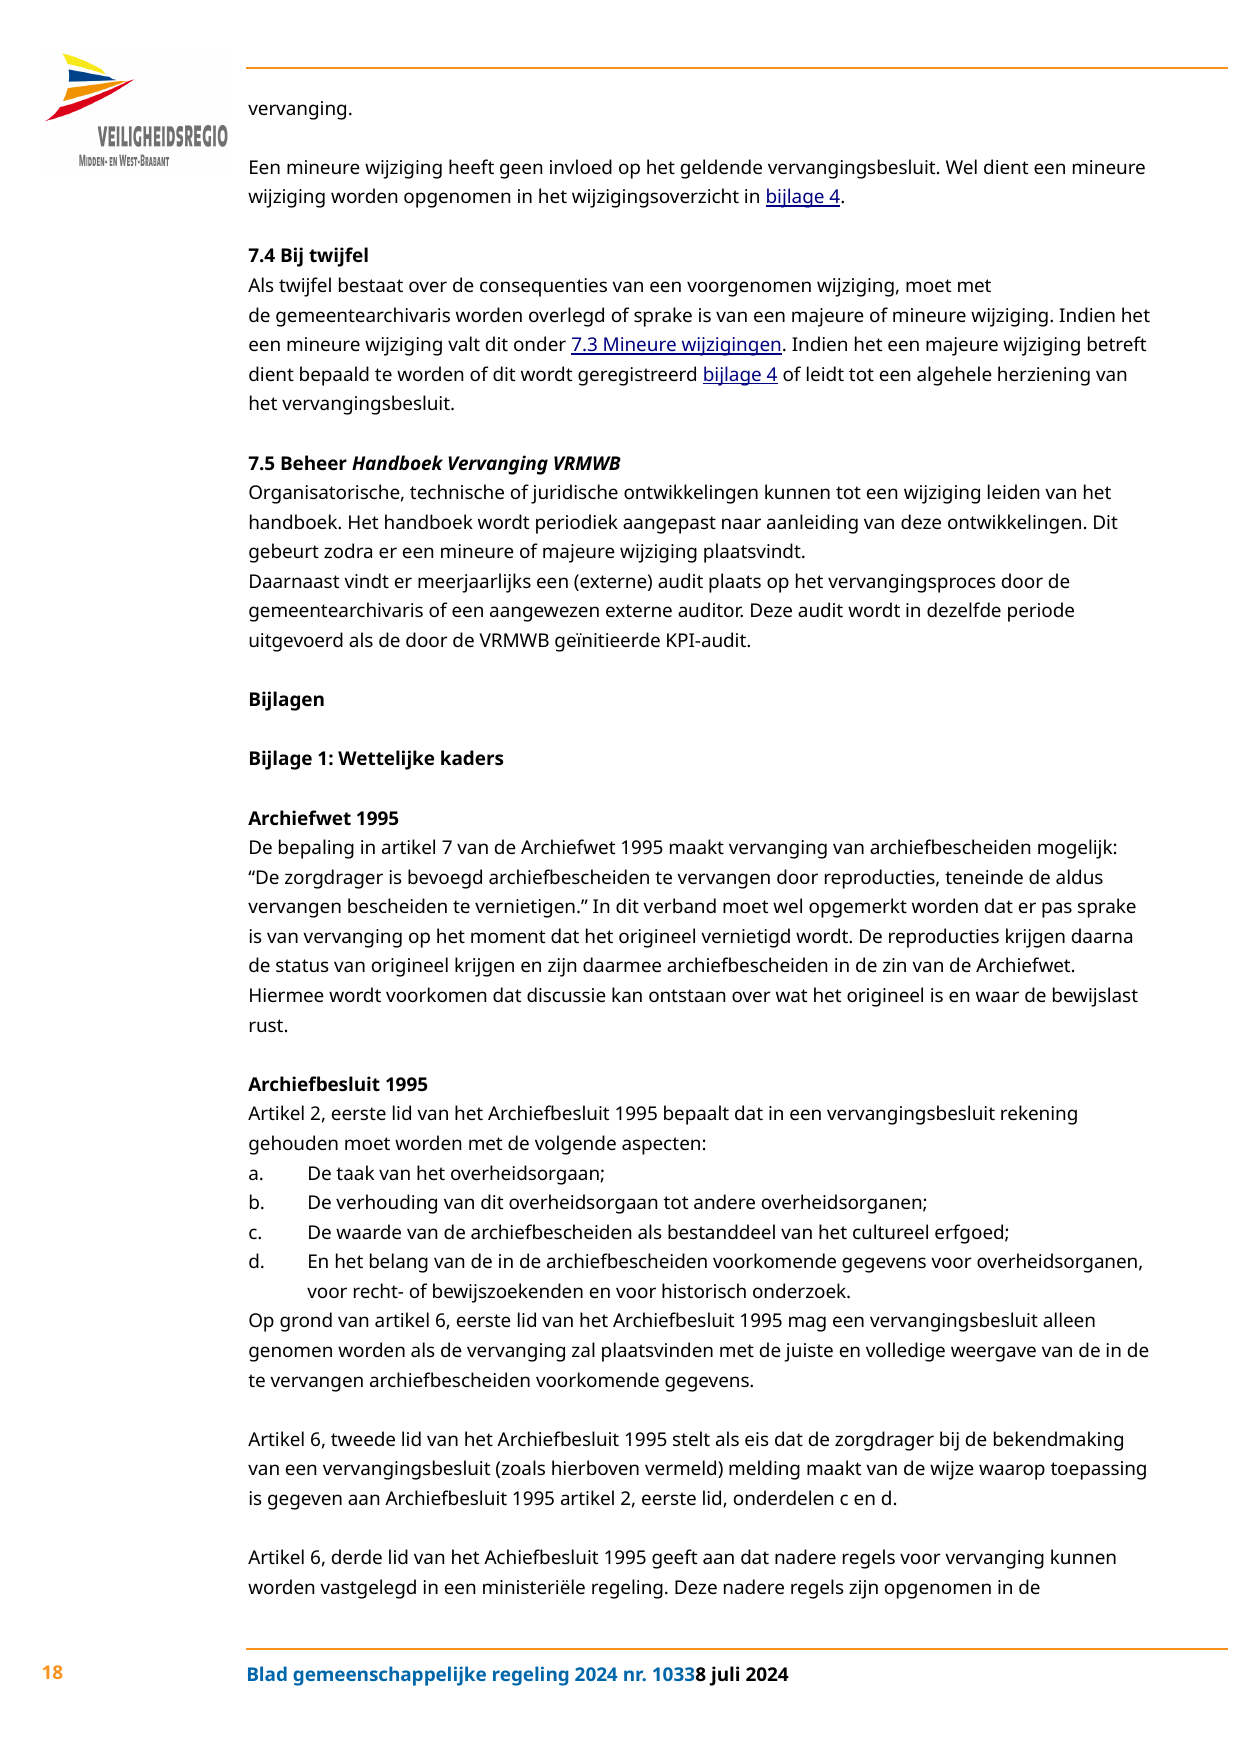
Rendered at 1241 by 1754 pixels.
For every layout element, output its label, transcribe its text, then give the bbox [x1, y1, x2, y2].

text Een mineure wijziging heeft geen invloed op het geldende vervangingsbesluit. Wel dient een mineure wijziging worden opgenomen in het wijzigingsoverzicht in bijlage 4. [248, 154, 1152, 209]
text vervanging. [248, 95, 1152, 121]
text Daarnaast vindt er meerjaarlijks een (externe) audit plaats op het vervangingsproces door de gemeentearchivaris of een aangewezen externe auditor. Deze audit wordt in dezelfde periode uitgevoerd als de door de VRMWB geïnitieerde KPI-audit. [248, 568, 1152, 653]
text De bepaling in artikel 7 van de Archiefwet 1995 maakt vervanging van archiefbescheiden mogelijk: “De zorgdrager is bevoegd archiefbescheiden te vervangen door reproducties, teneinde de aldus vervangen bescheiden te vernietigen.” In dit verband moet wel opgemerkt worden dat er pas sprake is van vervanging op het moment dat het origineel vernietigd wordt. De reproducties krijgen daarna de status van origineel krijgen en zijn daarmee archiefbescheiden in de zin van de Archiefwet. Hiermee wordt voorkomen dat discussie kan ontstaan over wat het origineel is en waar de bewijslast rust. [248, 834, 1152, 1038]
text Bijlagen [248, 686, 1152, 712]
list De verhouding van dit overheidsorgaan tot andere overheidsorganen; [248, 1189, 1152, 1215]
picture [41, 47, 231, 172]
text 7.4 Bij twijfel [248, 243, 1152, 268]
text Artikel 6, derde lid van het Achiefbesluit 1995 geeft aan dat nadere regels voor vervanging kunnen worden vastgelegd in een ministeriële regeling. Deze nadere regels zijn opgenomen in de [248, 1544, 1152, 1600]
text Als twijfel bestaat over de consequenties van een voorgenomen wijziging, moet met de gemeentearchivaris worden overlegd of sprake is van een majeure of mineure wijziging. Indien het een mineure wijziging valt dit onder 7.3 Mineure wijzigingen. Indien het een majeure wijziging betreft dient bepaald te worden of dit wordt geregistreerd bijlage 4 of leidt tot een algehele herziening van het vervangingsbesluit. [248, 272, 1152, 416]
text Archiefwet 1995 [248, 805, 1152, 831]
text 7.5 Beheer Handboek Vervanging VRMWB [248, 450, 1152, 476]
list En het belang van de in de archiefbescheiden voorkomende gegevens voor overheidsorganen, voor recht- of bewijszoekenden en voor historisch onderzoek. [248, 1248, 1152, 1304]
text Artikel 2, eerste lid van het Archiefbesluit 1995 bepaalt dat in een vervangingsbesluit rekening gehouden moet worden met de volgende aspecten: [248, 1101, 1152, 1156]
text Archiefbesluit 1995 [248, 1071, 1152, 1097]
text Organisatorische, technische of juridische ontwikkelingen kunnen tot een wijziging leiden van het handboek. Het handboek wordt periodiek aangepast naar aanleiding van deze ontwikkelingen. Dit gebeurt zodra er een mineure of majeure wijziging plaatsvindt. [248, 479, 1152, 564]
text Artikel 6, tweede lid van het Archiefbesluit 1995 stelt als eis dat de zorgdrager bij de bekendmaking van een vervangingsbesluit (zoals hierboven vermeld) melding maakt van de wijze waarop toepassing is gegeven aan Archiefbesluit 1995 artikel 2, eerste lid, onderdelen c en d. [248, 1426, 1152, 1511]
list De taak van het overheidsorgaan; [248, 1160, 1152, 1186]
list De waarde van de archiefbescheiden als bestanddeel van het cultureel erfgoed; [248, 1219, 1152, 1245]
text Bijlage 1: Wettelijke kaders [248, 746, 1152, 771]
text Op grond van artikel 6, eerste lid van het Archiefbesluit 1995 mag een vervangingsbesluit alleen genomen worden als de vervanging zal plaatsvinden met de juiste en volledige weergave van de in de te vervangen archiefbescheiden voorkomende gegevens. [248, 1308, 1152, 1393]
